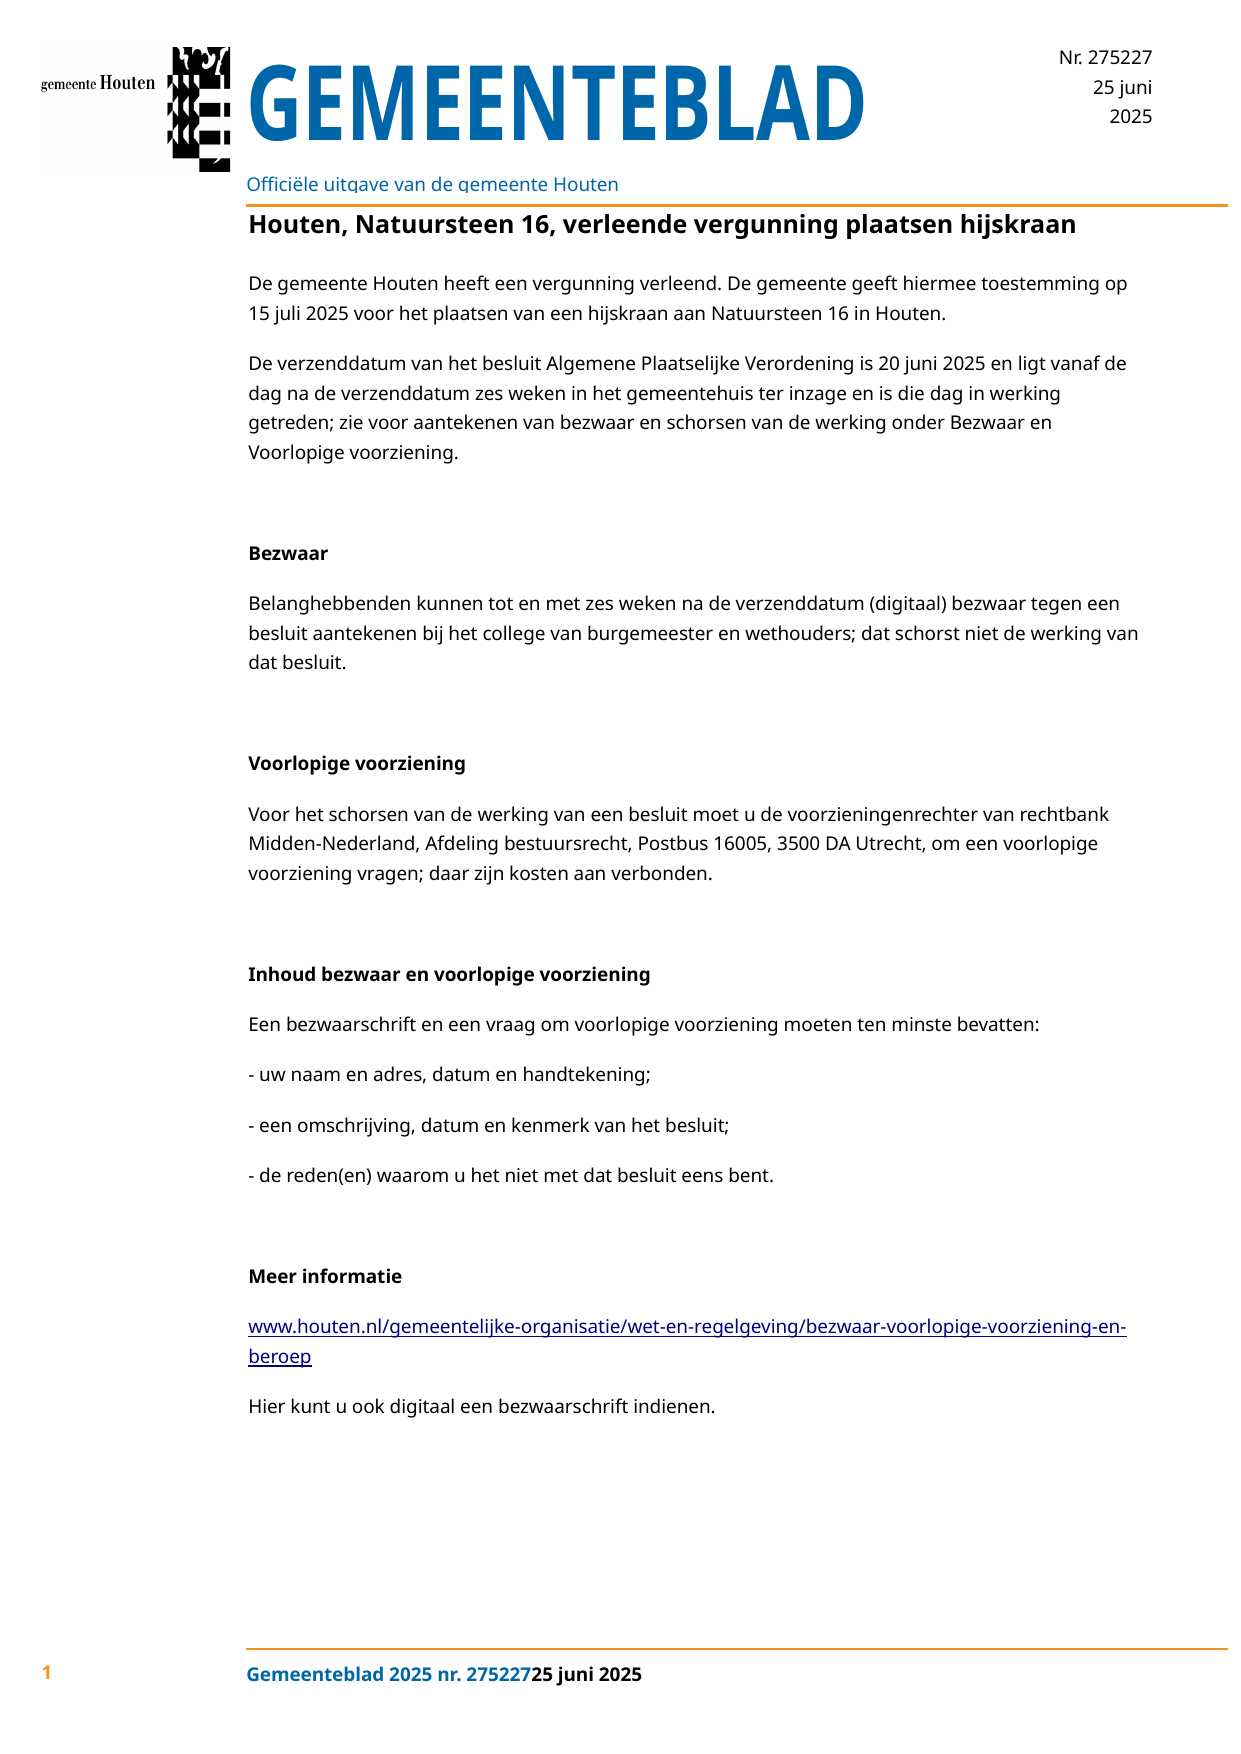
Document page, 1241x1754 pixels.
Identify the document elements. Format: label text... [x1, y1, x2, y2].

text www.houten.nl/gemeentelijke-organisatie/wet-en-regelgeving/bezwaar-voorlopige-voorziening-en-beroep [248, 1314, 1152, 1369]
text De gemeente Houten heeft een vergunning verleend. De gemeente geeft hiermee toestemming op 15 juli 2025 voor het plaatsen van een hijskraan aan Natuursteen 16 in Houten. [248, 270, 1152, 326]
text - de reden(en) waarom u het niet met dat besluit eens bent. [248, 1162, 1152, 1188]
text Een bezwaarschrift en een vraag om voorlopige voorziening moeten ten minste bevatten: [248, 1011, 1152, 1037]
text Houten, Natuursteen 16, verleende vergunning plaatsen hijskraan [248, 207, 1152, 241]
text Voor het schorsen van de werking van een besluit moet u de voorzieningenrechter van rechtbank Midden-Nederland, Afdeling bestuursrecht, Postbus 16005, 3500 DA Utrecht, om een voorlopige voorziening vragen; daar zijn kosten aan verbonden. [248, 801, 1152, 886]
text De verzenddatum van het besluit Algemene Plaatselijke Verordening is 20 juni 2025 en ligt vanaf de dag na de verzenddatum zes weken in het gemeentehuis ter inzage en is die dag in werking getreden; zie voor aantekenen van bezwaar en schorsen van de werking onder Bezwaar en Voorlopige voorziening. [248, 350, 1152, 465]
text Inhoud bezwaar en voorlopige voorziening [248, 961, 1152, 986]
text Belanghebbenden kunnen tot en met zes weken na de verzenddatum (digitaal) bezwaar tegen een besluit aantekenen bij het college van burgemeester en wethouders; dat schorst niet de werking van dat besluit. [248, 590, 1152, 675]
text Meer informatie [248, 1263, 1152, 1289]
picture [41, 47, 231, 172]
text Hier kunt u ook digitaal een bezwaarschrift indienen. [248, 1394, 1152, 1419]
text Voorlopige voorziening [248, 750, 1152, 776]
text - uw naam en adres, datum en handtekening; [248, 1062, 1152, 1087]
text Bezwaar [248, 540, 1152, 566]
text - een omschrijving, datum en kenmerk van het besluit; [248, 1112, 1152, 1138]
